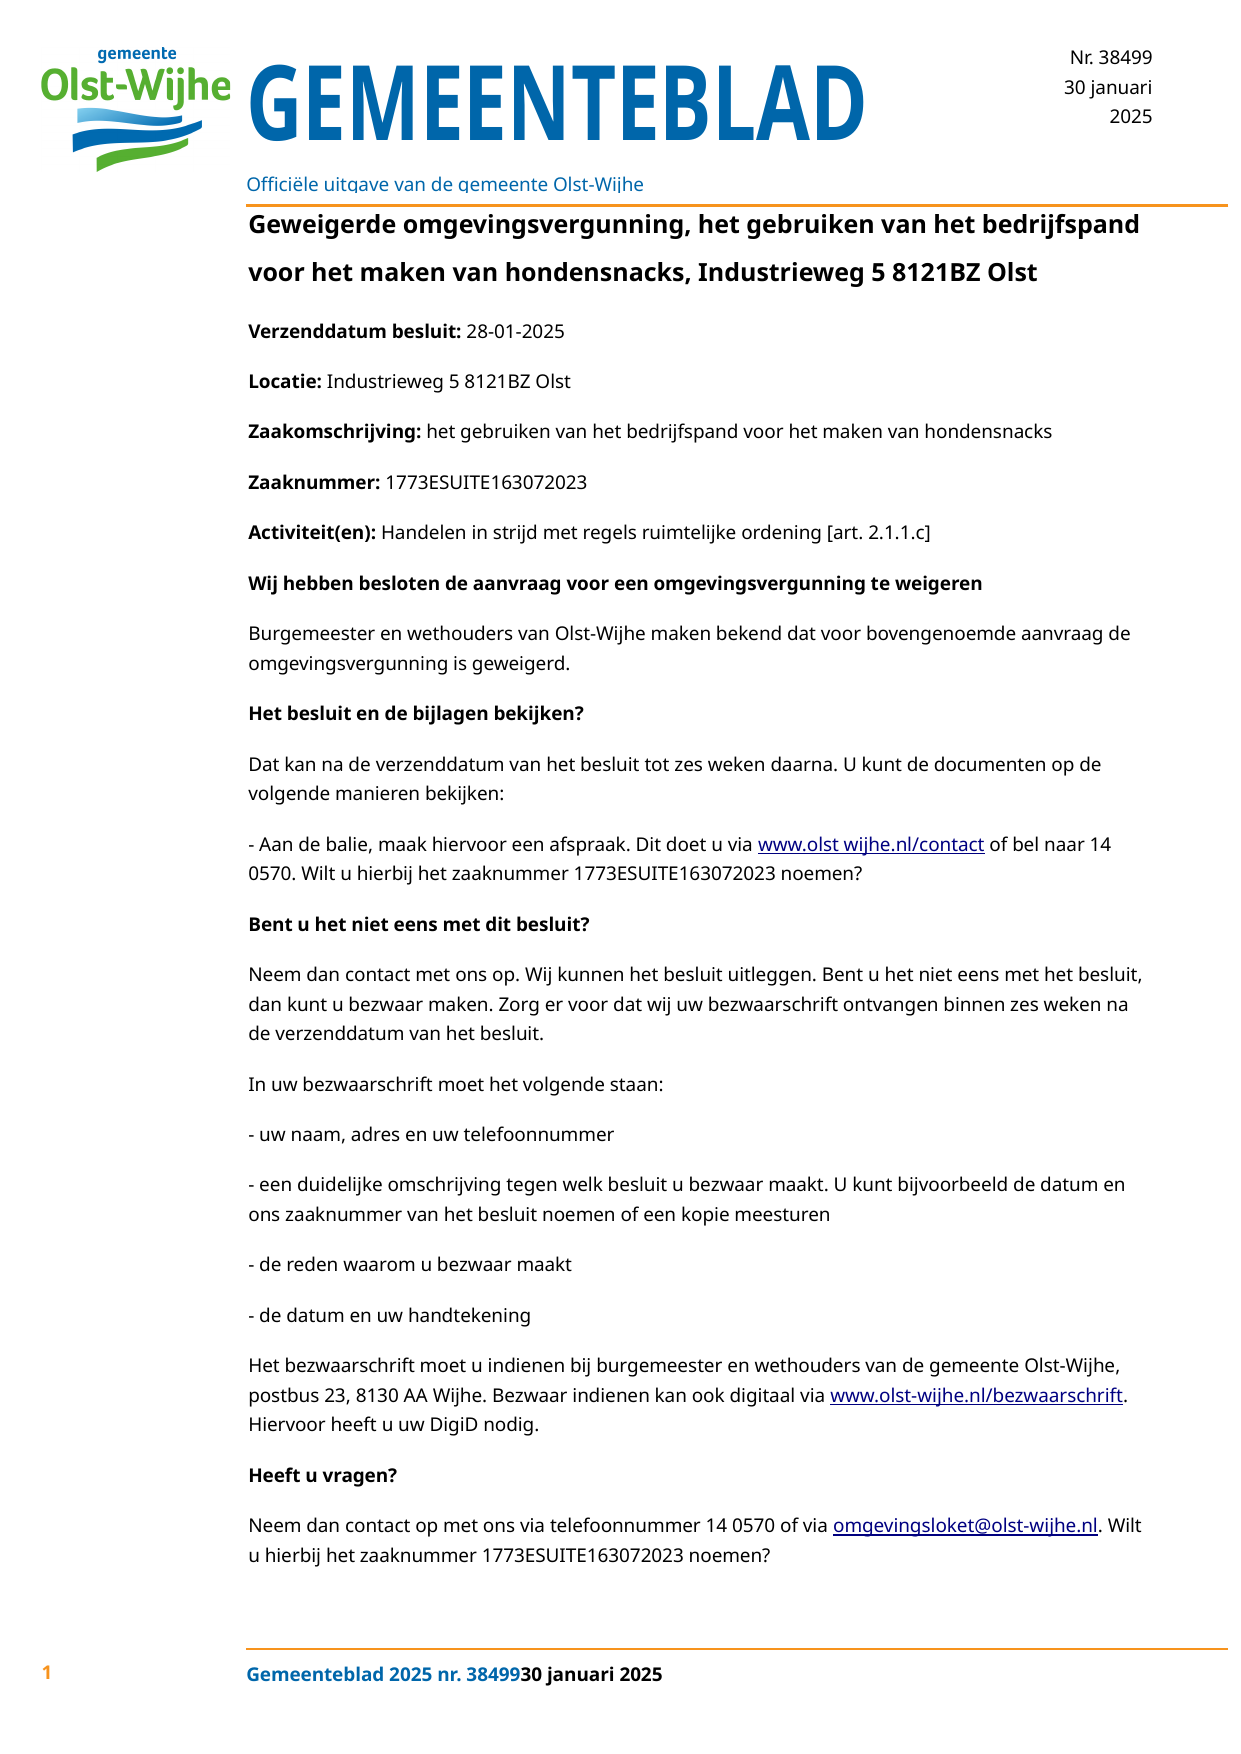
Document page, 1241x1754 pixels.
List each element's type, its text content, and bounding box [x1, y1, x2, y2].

text Wij hebben besloten de aanvraag voor een omgevingsvergunning te weigeren [248, 570, 1152, 596]
text Zaaknummer: 1773ESUITE163072023 [248, 469, 1152, 495]
text - een duidelijke omschrijving tegen welk besluit u bezwaar maakt. U kunt bijvoorbeeld de datum en ons zaaknummer van het besluit noemen of een kopie meesturen [248, 1172, 1152, 1227]
picture [41, 47, 231, 172]
text Zaakomschrijving: het gebruiken van het bedrijfspand voor het maken van hondensnacks [248, 419, 1152, 444]
text Bent u het niet eens met dit besluit? [248, 911, 1152, 937]
text Locatie: Industrieweg 5 8121BZ Olst [248, 368, 1152, 394]
text Verzenddatum besluit: 28-01-2025 [248, 318, 1152, 344]
text Geweigerde omgevingsvergunning, het gebruiken van het bedrijfspand voor het maken van hondensnacks, Industrieweg 5 8121BZ Olst [248, 207, 1152, 288]
text Neem dan contact op met ons via telefoonnummer 14 0570 of via omgevingsloket@olst-wijhe.nl. Wilt u hierbij het zaaknummer 1773ESUITE163072023 noemen? [248, 1512, 1152, 1568]
text Activiteit(en): Handelen in strijd met regels ruimtelijke ordening [art. 2.1.1.c] [248, 519, 1152, 545]
text - de datum en uw handtekening [248, 1302, 1152, 1328]
text - Aan de balie, maak hiervoor een afspraak. Dit doet u via www.olst wijhe.nl/contact of bel naar 14 0570. Wilt u hierbij het zaaknummer 1773ESUITE163072023 noemen? [248, 831, 1152, 886]
text Neem dan contact met ons op. Wij kunnen het besluit uitleggen. Bent u het niet eens met het besluit, dan kunt u bezwaar maken. Zorg er voor dat wij uw bezwaarschrift ontvangen binnen zes weken na de verzenddatum van het besluit. [248, 961, 1152, 1046]
text Dat kan na de verzenddatum van het besluit tot zes weken daarna. U kunt de documenten op de volgende manieren bekijken: [248, 751, 1152, 806]
text Het bezwaarschrift moet u indienen bij burgemeester en wethouders van de gemeente Olst-Wijhe, postbus 23, 8130 AA Wijhe. Bezwaar indienen kan ook digitaal via www.olst-wijhe.nl/bezwaarschrift. Hiervoor heeft u uw DigiD nodig. [248, 1352, 1152, 1437]
text - uw naam, adres en uw telefoonnummer [248, 1121, 1152, 1147]
text Het besluit en de bijlagen bekijken? [248, 700, 1152, 726]
text Heeft u vragen? [248, 1462, 1152, 1488]
text In uw bezwaarschrift moet het volgende staan: [248, 1071, 1152, 1097]
text Burgemeester en wethouders van Olst-Wijhe maken bekend dat voor bovengenoemde aanvraag de omgevingsvergunning is geweigerd. [248, 620, 1152, 676]
text - de reden waarom u bezwaar maakt [248, 1252, 1152, 1277]
